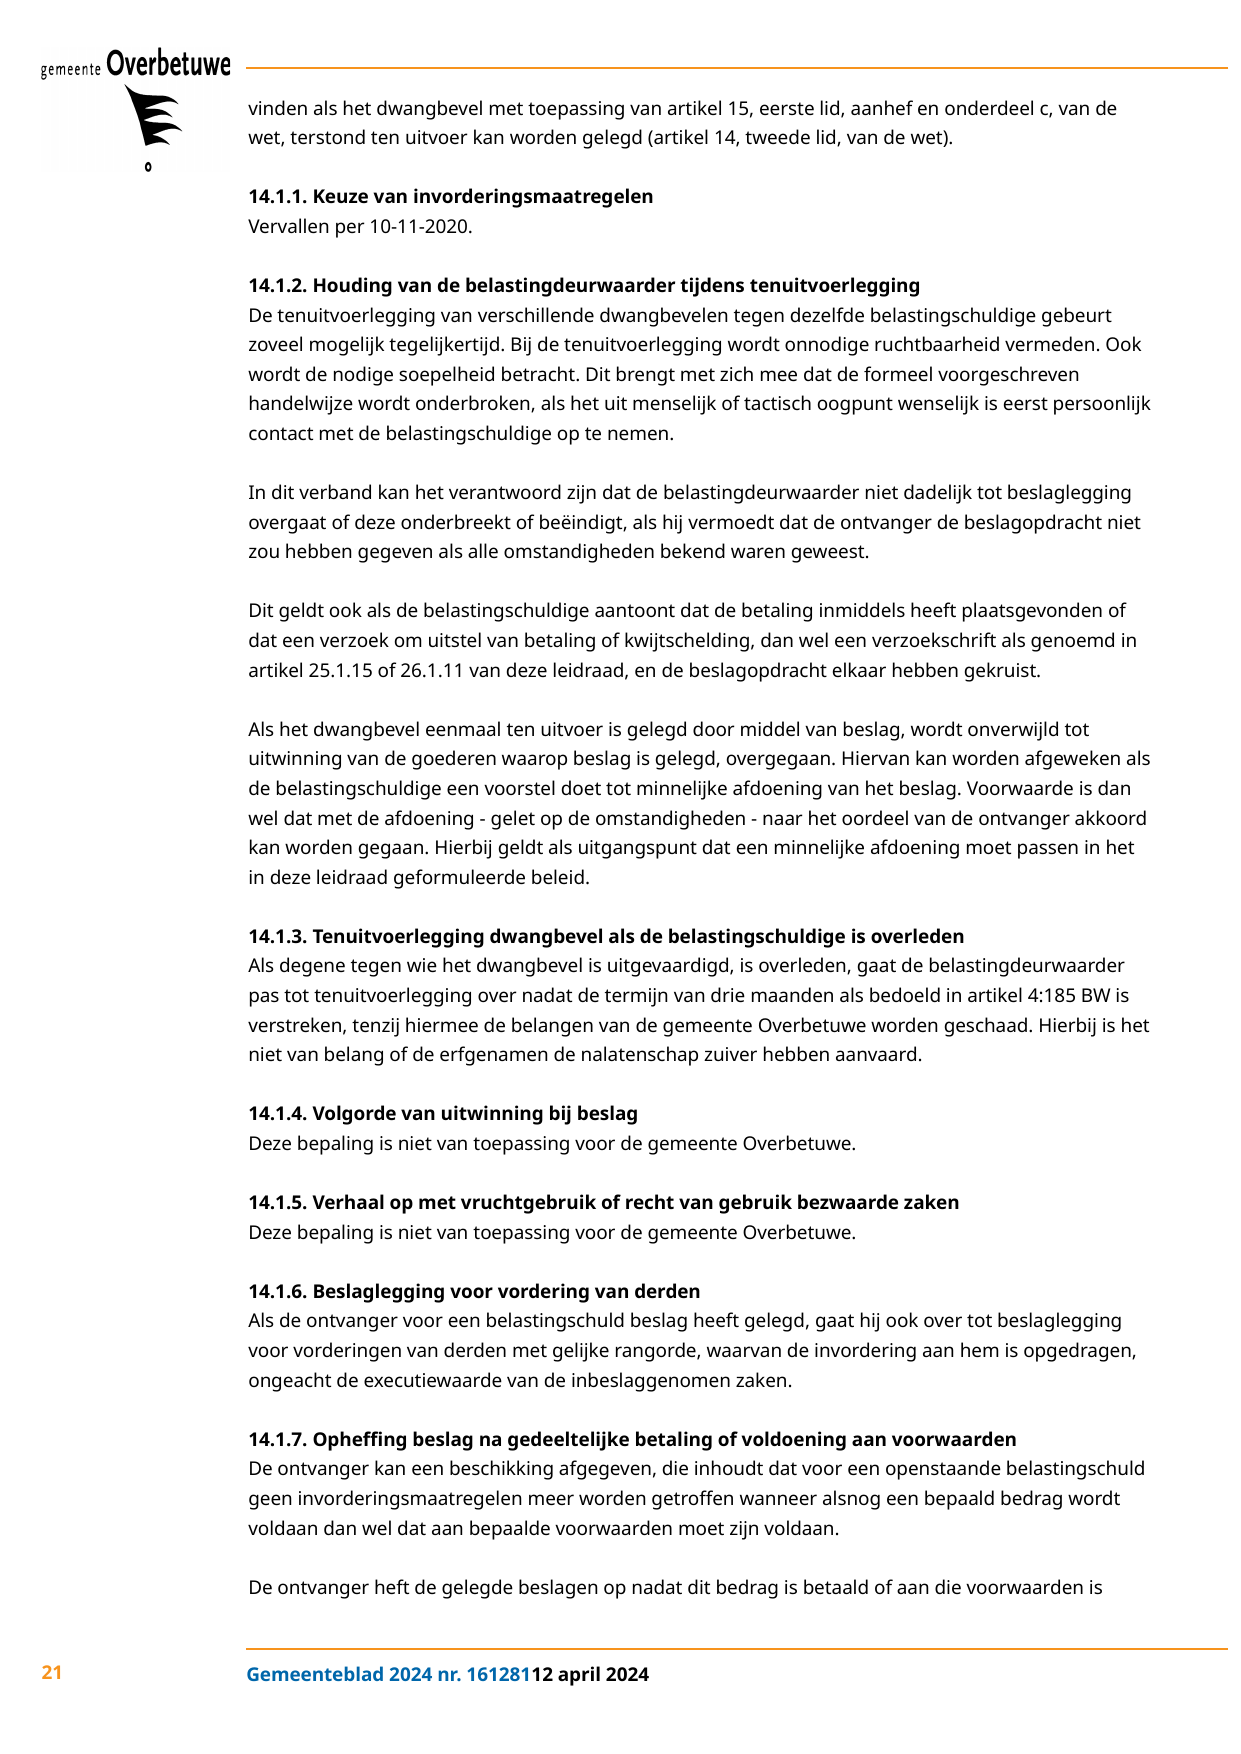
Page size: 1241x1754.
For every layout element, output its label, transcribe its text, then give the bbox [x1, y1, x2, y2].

text 14.1.1. Keuze van invorderingsmaatregelen [248, 183, 1152, 209]
text Deze bepaling is niet van toepassing voor de gemeente Overbetuwe. [248, 1219, 1152, 1245]
text Als de ontvanger voor een belastingschuld beslag heeft gelegd, gaat hij ook over tot beslaglegging voor vorderingen van derden met gelijke rangorde, waarvan de invordering aan hem is opgedragen, ongeacht de executiewaarde van de inbeslaggenomen zaken. [248, 1308, 1152, 1393]
text De ontvanger heft de gelegde beslagen op nadat dit bedrag is betaald of aan die voorwaarden is [248, 1574, 1152, 1600]
text 14.1.7. Opheffing beslag na gedeeltelijke betaling of voldoening aan voorwaarden [248, 1426, 1152, 1452]
text De tenuitvoerlegging van verschillende dwangbevelen tegen dezelfde belastingschuldige gebeurt zoveel mogelijk tegelijkertijd. Bij de tenuitvoerlegging wordt onnodige ruchtbaarheid vermeden. Ook wordt de nodige soepelheid betracht. Dit brengt met zich mee dat de formeel voorgeschreven handelwijze wordt onderbroken, als het uit menselijk of tactisch oogpunt wenselijk is eerst persoonlijk contact met de belastingschuldige op te nemen. [248, 302, 1152, 446]
text 14.1.2. Houding van de belastingdeurwaarder tijdens tenuitvoerlegging [248, 272, 1152, 298]
text Deze bepaling is niet van toepassing voor de gemeente Overbetuwe. [248, 1130, 1152, 1156]
text vinden als het dwangbevel met toepassing van artikel 15, eerste lid, aanhef en onderdeel c, van de wet, terstond ten uitvoer kan worden gelegd (artikel 14, tweede lid, van de wet). [248, 95, 1152, 150]
text Als degene tegen wie het dwangbevel is uitgevaardigd, is overleden, gaat de belastingdeurwaarder pas tot tenuitvoerlegging over nadat de termijn van drie maanden als bedoeld in artikel 4:185 BW is verstreken, tenzij hiermee de belangen van de gemeente Overbetuwe worden geschaad. Hierbij is het niet van belang of de erfgenamen de nalatenschap zuiver hebben aanvaard. [248, 953, 1152, 1067]
text Vervallen per 10-11-2020. [248, 213, 1152, 239]
text In dit verband kan het verantwoord zijn dat de belastingdeurwaarder niet dadelijk tot beslaglegging overgaat of deze onderbreekt of beëindigt, als hij vermoedt dat de ontvanger de beslagopdracht niet zou hebben gegeven als alle omstandigheden bekend waren geweest. [248, 479, 1152, 564]
text Als het dwangbevel eenmaal ten uitvoer is gelegd door middel van beslag, wordt onverwijld tot uitwinning van de goederen waarop beslag is gelegd, overgegaan. Hiervan kan worden afgeweken als de belastingschuldige een voorstel doet tot minnelijke afdoening van het beslag. Voorwaarde is dan wel dat met de afdoening - gelet op de omstandigheden - naar het oordeel van de ontvanger akkoord kan worden gegaan. Hierbij geldt als uitgangspunt dat een minnelijke afdoening moet passen in het in deze leidraad geformuleerde beleid. [248, 716, 1152, 890]
text Dit geldt ook als de belastingschuldige aantoont dat de betaling inmiddels heeft plaatsgevonden of dat een verzoek om uitstel van betaling of kwijtschelding, dan wel een verzoekschrift als genoemd in artikel 25.1.15 of 26.1.11 van deze leidraad, en de beslagopdracht elkaar hebben gekruist. [248, 598, 1152, 683]
text 14.1.3. Tenuitvoerlegging dwangbevel als de belastingschuldige is overleden [248, 923, 1152, 949]
text 14.1.6. Beslaglegging voor vordering van derden [248, 1278, 1152, 1304]
text De ontvanger kan een beschikking afgegeven, die inhoudt dat voor een openstaande belastingschuld geen invorderingsmaatregelen meer worden getroffen wanneer alsnog een bepaald bedrag wordt voldaan dan wel dat aan bepaalde voorwaarden moet zijn voldaan. [248, 1456, 1152, 1541]
text 14.1.4. Volgorde van uitwinning bij beslag [248, 1101, 1152, 1126]
text 14.1.5. Verhaal op met vruchtgebruik of recht van gebruik bezwaarde zaken [248, 1189, 1152, 1215]
picture [41, 47, 231, 172]
